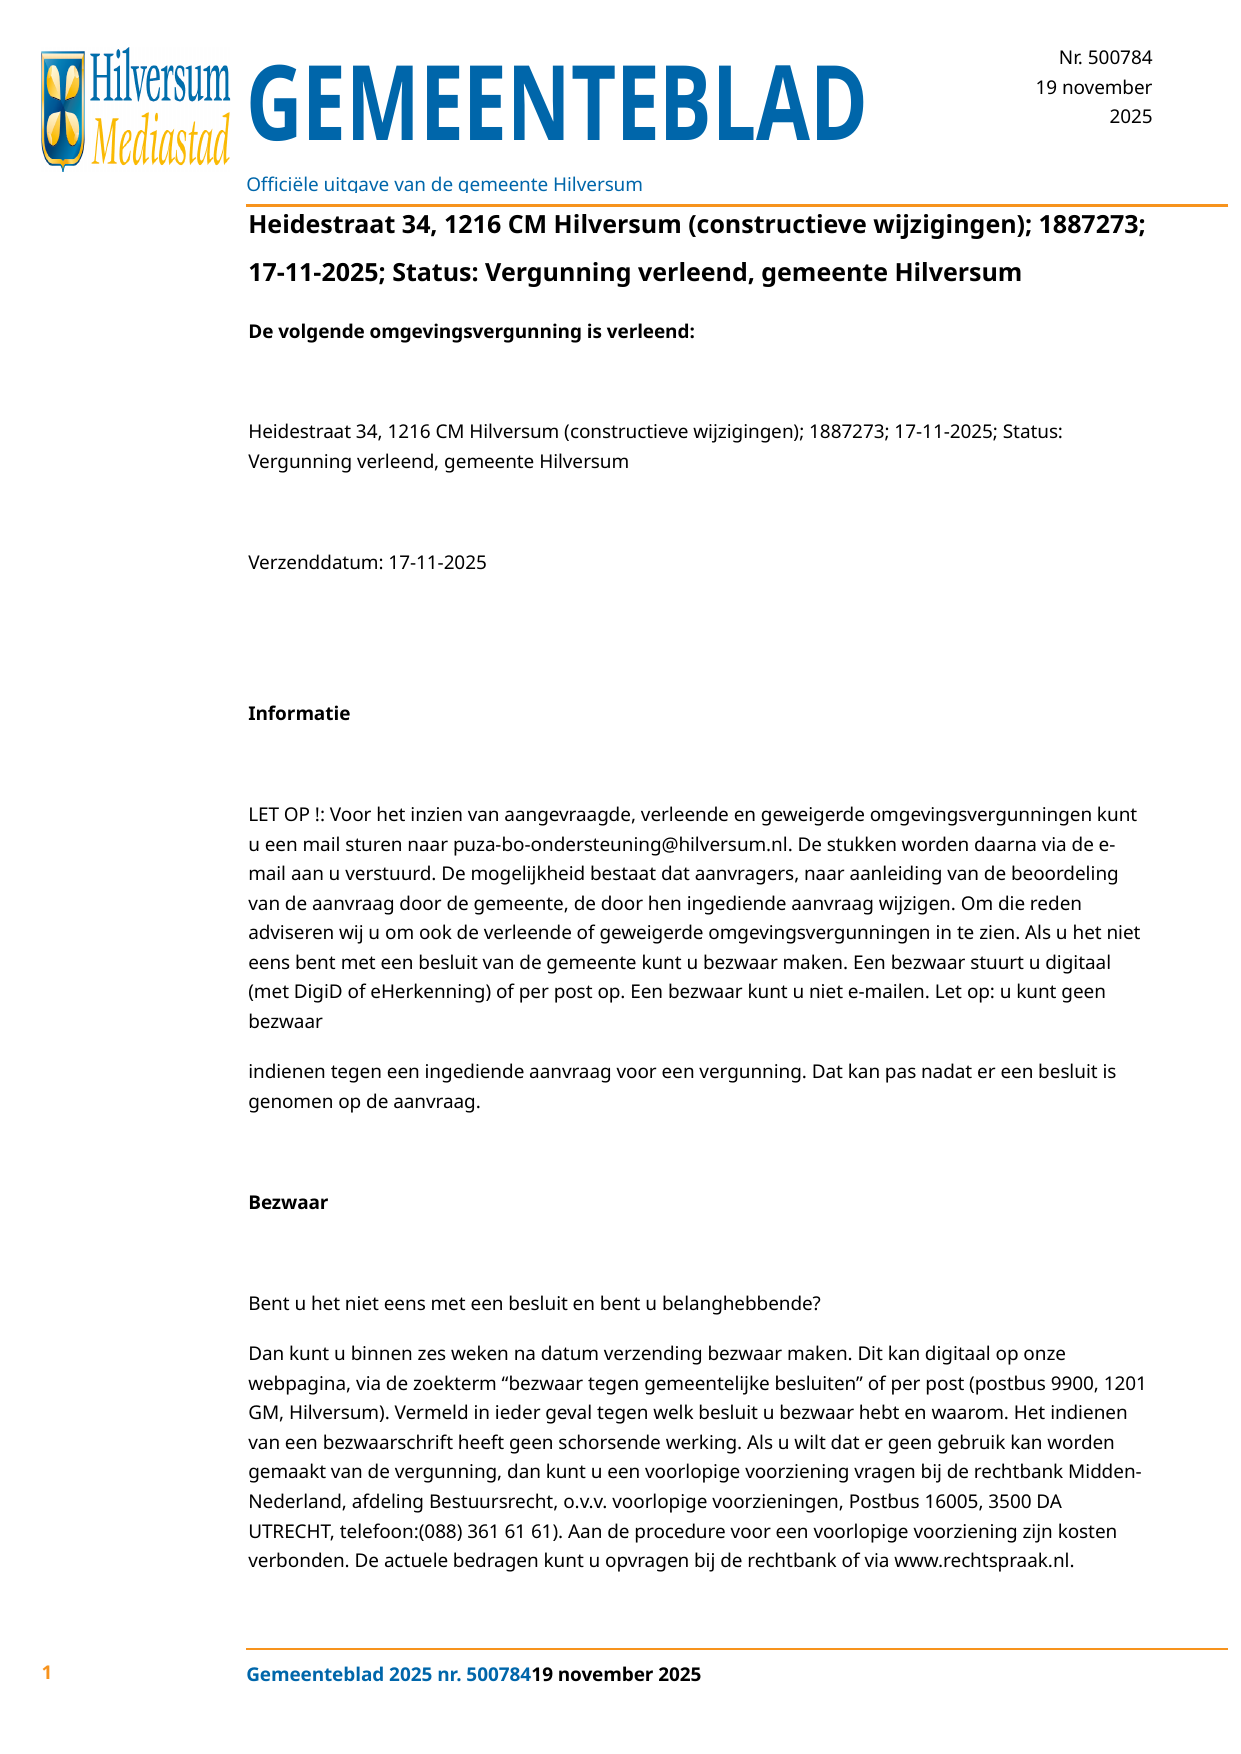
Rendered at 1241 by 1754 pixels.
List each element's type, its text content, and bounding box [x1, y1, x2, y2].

text Informatie [248, 700, 1152, 726]
text LET OP !: Voor het inzien van aangevraagde, verleende en geweigerde omgevingsvergunningen kunt u een mail sturen naar puza-bo-ondersteuning@hilversum.nl. De stukken worden daarna via de e-mail aan u verstuurd. De mogelijkheid bestaat dat aanvragers, naar aanleiding van de beoordeling van de aanvraag door de gemeente, de door hen ingediende aanvraag wijzigen. Om die reden adviseren wij u om ook de verleende of geweigerde omgevingsvergunningen in te zien. Als u het niet eens bent met een besluit van de gemeente kunt u bezwaar maken. Een bezwaar stuurt u digitaal (met DigiD of eHerkenning) of per post op. Een bezwaar kunt u niet e-mailen. Let op: u kunt geen bezwaar [248, 801, 1152, 1034]
text Bezwaar [248, 1189, 1152, 1215]
text Heidestraat 34, 1216 CM Hilversum (constructieve wijzigingen); 1887273; 17-11-2025; Status: Vergunning verleend, gemeente Hilversum [248, 207, 1152, 288]
text Verzenddatum: 17-11-2025 [248, 549, 1152, 575]
text Heidestraat 34, 1216 CM Hilversum (constructieve wijzigingen); 1887273; 17-11-2025; Status: Vergunning verleend, gemeente Hilversum [248, 419, 1152, 474]
text indienen tegen een ingediende aanvraag voor een vergunning. Dat kan pas nadat er een besluit is genomen op de aanvraag. [248, 1059, 1152, 1114]
text Dan kunt u binnen zes weken na datum verzending bezwaar maken. Dit kan digitaal op onze webpagina, via de zoekterm “bezwaar tegen gemeentelijke besluiten” of per post (postbus 9900, 1201 GM, Hilversum). Vermeld in ieder geval tegen welk besluit u bezwaar hebt en waarom. Het indienen van een bezwaarschrift heeft geen schorsende werking. Als u wilt dat er geen gebruik kan worden gemaakt van de vergunning, dan kunt u een voorlopige voorziening vragen bij de rechtbank Midden-Nederland, afdeling Bestuursrecht, o.v.v. voorlopige voorzieningen, Postbus 16005, 3500 DA UTRECHT, telefoon:(088) 361 61 61). Aan de procedure voor een voorlopige voorziening zijn kosten verbonden. De actuele bedragen kunt u opvragen bij de rechtbank of via www.rechtspraak.nl. [248, 1340, 1152, 1573]
text Bent u het niet eens met een besluit en bent u belanghebbende? [248, 1290, 1152, 1316]
picture [41, 47, 231, 172]
text De volgende omgevingsvergunning is verleend: [248, 318, 1152, 344]
